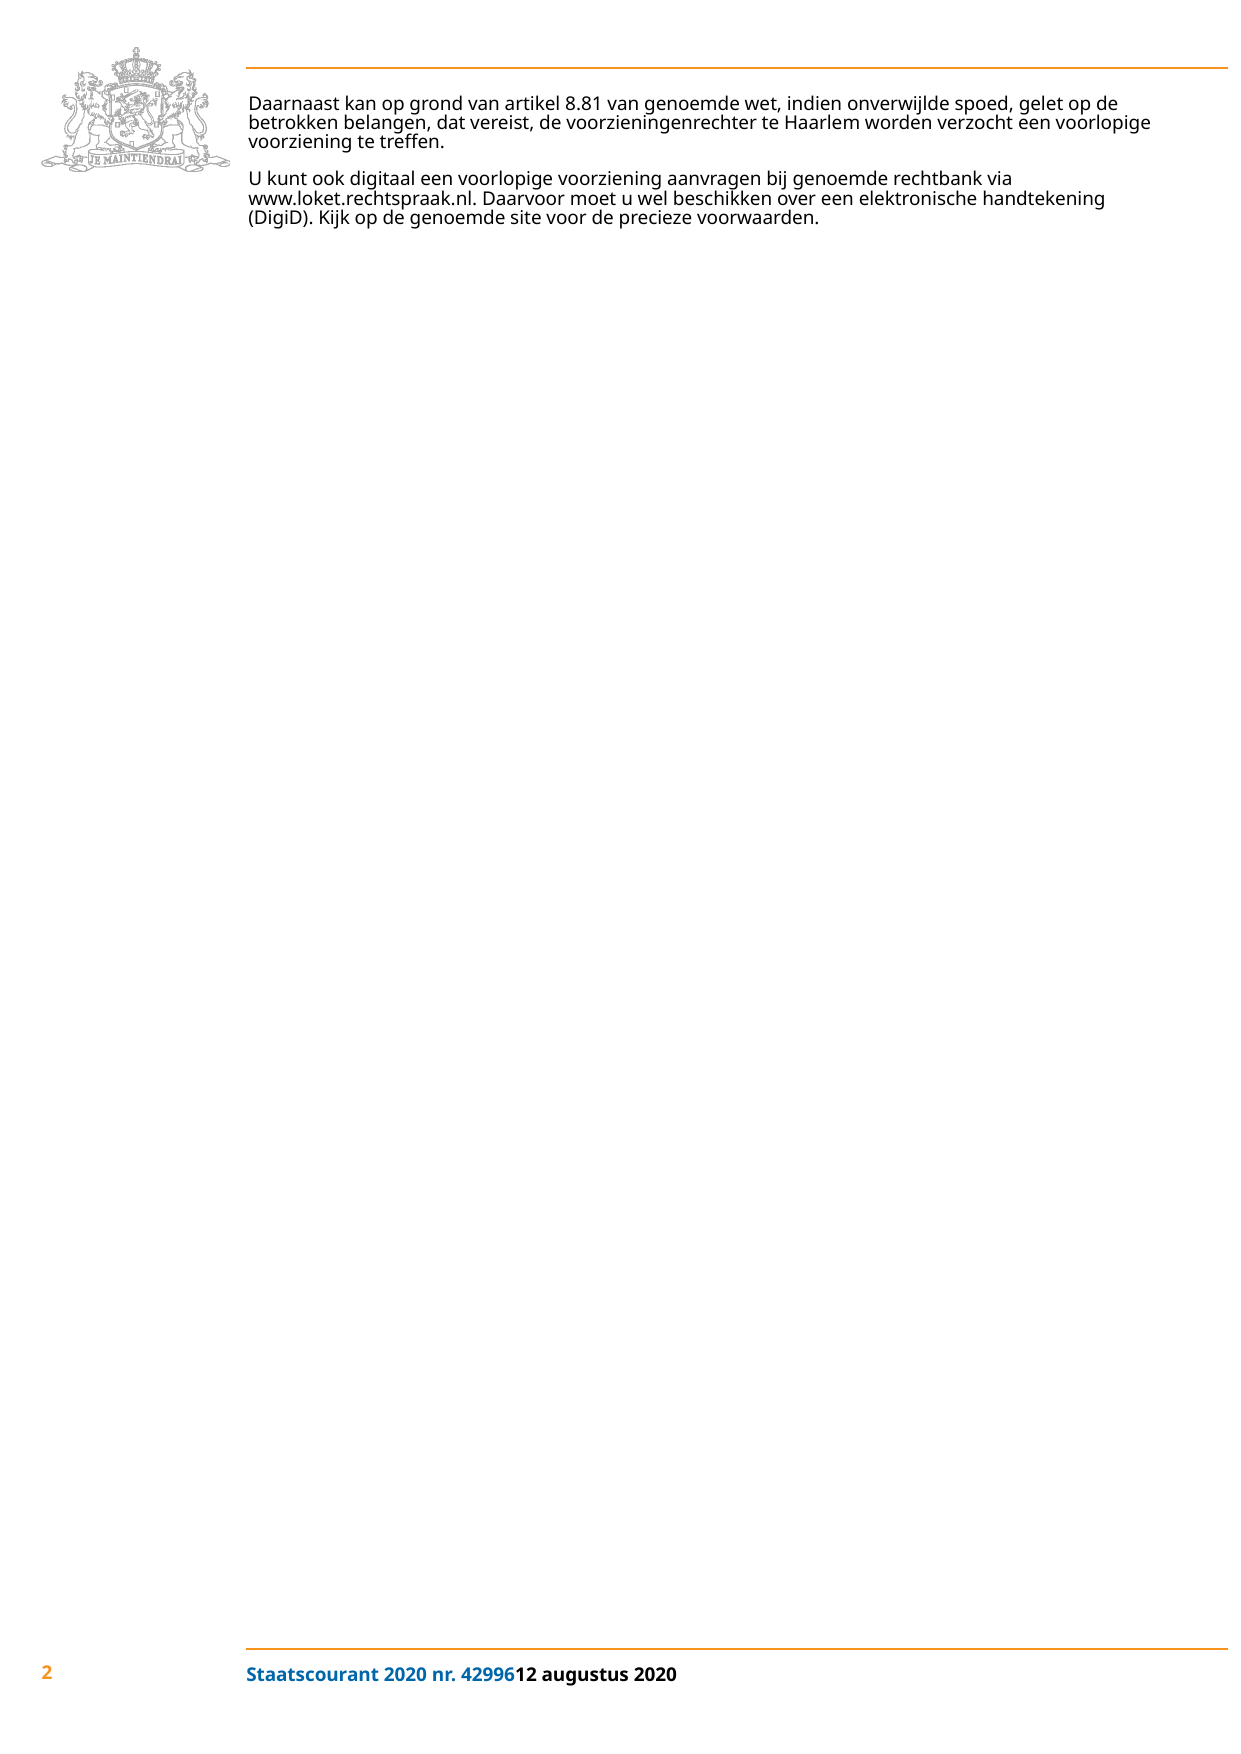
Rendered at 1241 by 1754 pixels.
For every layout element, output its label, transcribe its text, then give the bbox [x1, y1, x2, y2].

text U kunt ook digitaal een voorlopige voorziening aanvragen bij genoemde rechtbank via www.loket.rechtspraak.nl. Daarvoor moet u wel beschikken over een elektronische handtekening (DigiD). Kijk op de genoemde site voor de precieze voorwaarden. [248, 170, 1152, 228]
text Daarnaast kan op grond van artikel 8.81 van genoemde wet, indien onverwijlde spoed, gelet op de betrokken belangen, dat vereist, de voorzieningenrechter te Haarlem worden verzocht een voorlopige voorziening te treffen. [248, 95, 1152, 153]
picture [41, 47, 231, 172]
